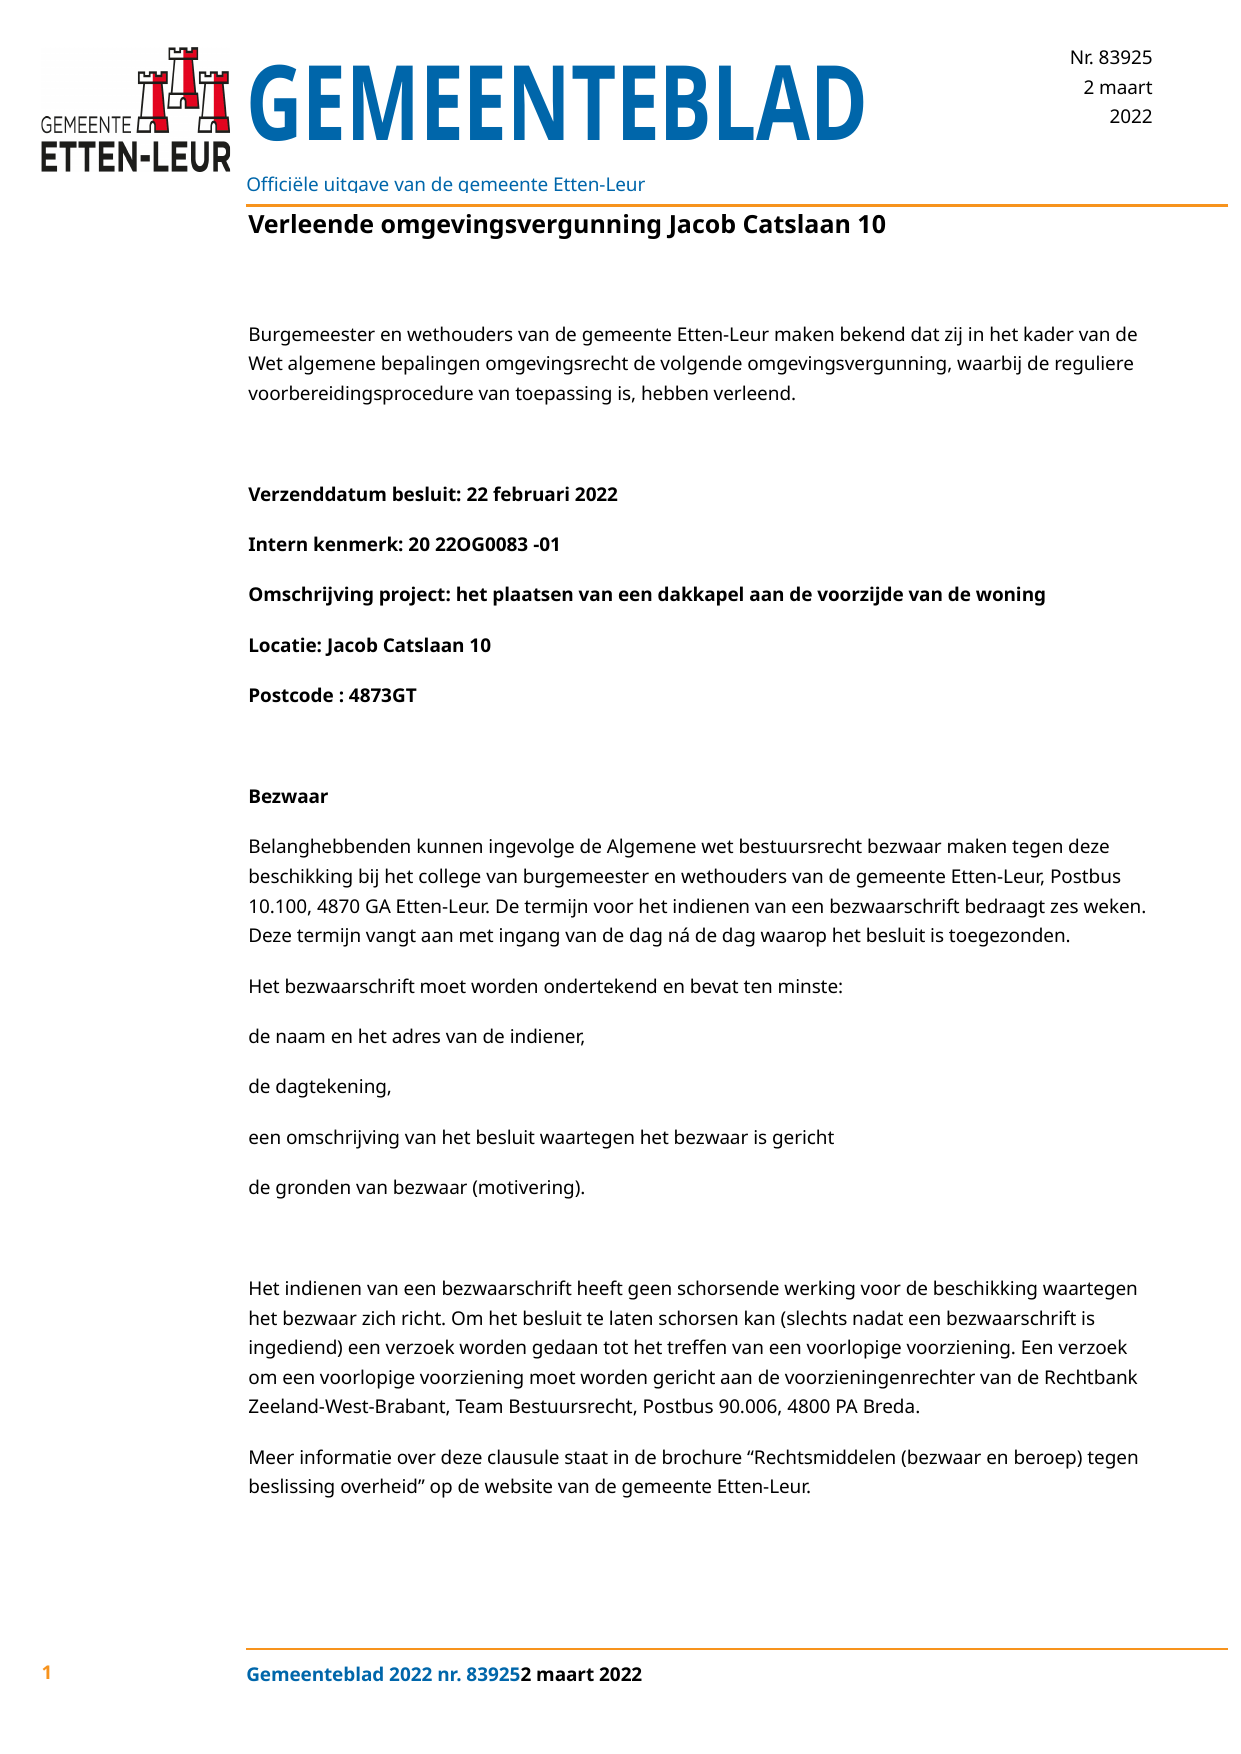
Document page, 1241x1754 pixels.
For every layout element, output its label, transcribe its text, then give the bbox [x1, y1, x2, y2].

picture [41, 47, 231, 172]
text Burgemeester en wethouders van de gemeente Etten-Leur maken bekend dat zij in het kader van de Wet algemene bepalingen omgevingsrecht de volgende omgevingsvergunning, waarbij de reguliere voorbereidingsprocedure van toepassing is, hebben verleend. [248, 321, 1152, 406]
text Belanghebbenden kunnen ingevolge de Algemene wet bestuursrecht bezwaar maken tegen deze beschikking bij het college van burgemeester en wethouders van de gemeente Etten-Leur, Postbus 10.100, 4870 GA Etten-Leur. De termijn voor het indienen van een bezwaarschrift bedraagt zes weken. Deze termijn vangt aan met ingang van de dag ná de dag waarop het besluit is toegezonden. [248, 834, 1152, 948]
text de naam en het adres van de indiener, [248, 1023, 1152, 1049]
text de dagtekening, [248, 1074, 1152, 1099]
text een omschrijving van het besluit waartegen het bezwaar is gericht [248, 1124, 1152, 1150]
text Postcode : 4873GT [248, 682, 1152, 708]
text Meer informatie over deze clausule staat in de brochure “Rechtsmiddelen (bezwaar en beroep) tegen beslissing overheid” op de website van de gemeente Etten-Leur. [248, 1444, 1152, 1499]
text Intern kenmerk: 20 22OG0083 -01 [248, 531, 1152, 557]
text Bezwaar [248, 783, 1152, 809]
text Verzenddatum besluit: 22 februari 2022 [248, 481, 1152, 506]
text Verleende omgevingsvergunning Jacob Catslaan 10 [248, 207, 1152, 241]
text Locatie: Jacob Catslaan 10 [248, 632, 1152, 658]
text Het indienen van een bezwaarschrift heeft geen schorsende werking voor de beschikking waartegen het bezwaar zich richt. Om het besluit te laten schorsen kan (slechts nadat een bezwaarschrift is ingediend) een verzoek worden gedaan tot het treffen van een voorlopige voorziening. Een verzoek om een voorlopige voorziening moet worden gericht aan de voorzieningenrechter van de Rechtbank Zeeland-West-Brabant, Team Bestuursrecht, Postbus 90.006, 4800 PA Breda. [248, 1275, 1152, 1419]
text Omschrijving project: het plaatsen van een dakkapel aan de voorzijde van de woning [248, 582, 1152, 607]
text de gronden van bezwaar (motivering). [248, 1174, 1152, 1200]
text Het bezwaarschrift moet worden ondertekend en bevat ten minste: [248, 973, 1152, 998]
